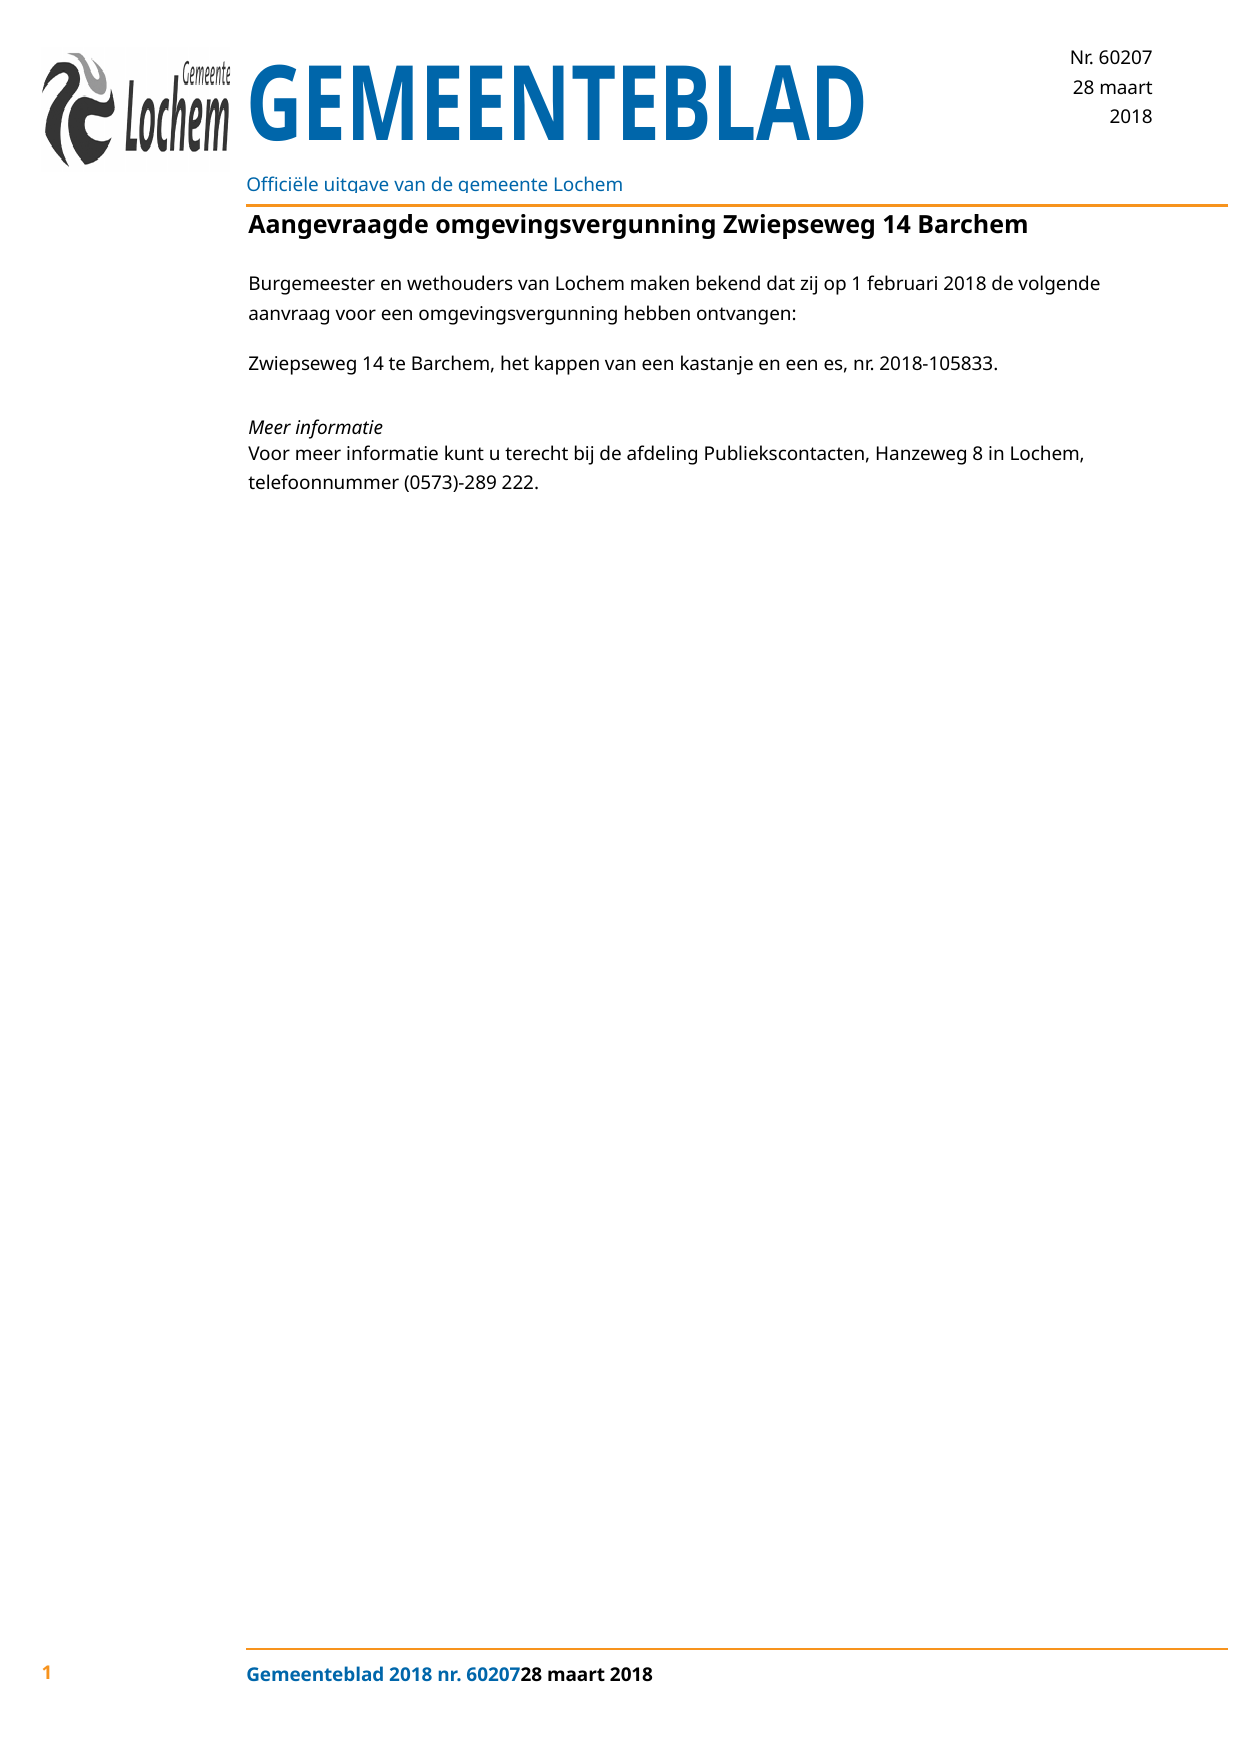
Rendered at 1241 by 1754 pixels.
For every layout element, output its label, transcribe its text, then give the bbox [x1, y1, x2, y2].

text Meer informatie [248, 414, 1152, 440]
text Voor meer informatie kunt u terecht bij de afdeling Publiekscontacten, Hanzeweg 8 in Lochem, telefoonnummer (0573)-289 222. [248, 440, 1152, 495]
text Aangevraagde omgevingsvergunning Zwiepseweg 14 Barchem [248, 207, 1152, 241]
picture [41, 47, 231, 172]
text Burgemeester en wethouders van Lochem maken bekend dat zij op 1 februari 2018 de volgende aanvraag voor een omgevingsvergunning hebben ontvangen: [248, 270, 1152, 326]
text Zwiepseweg 14 te Barchem, het kappen van een kastanje en een es, nr. 2018-105833. [248, 350, 1152, 376]
